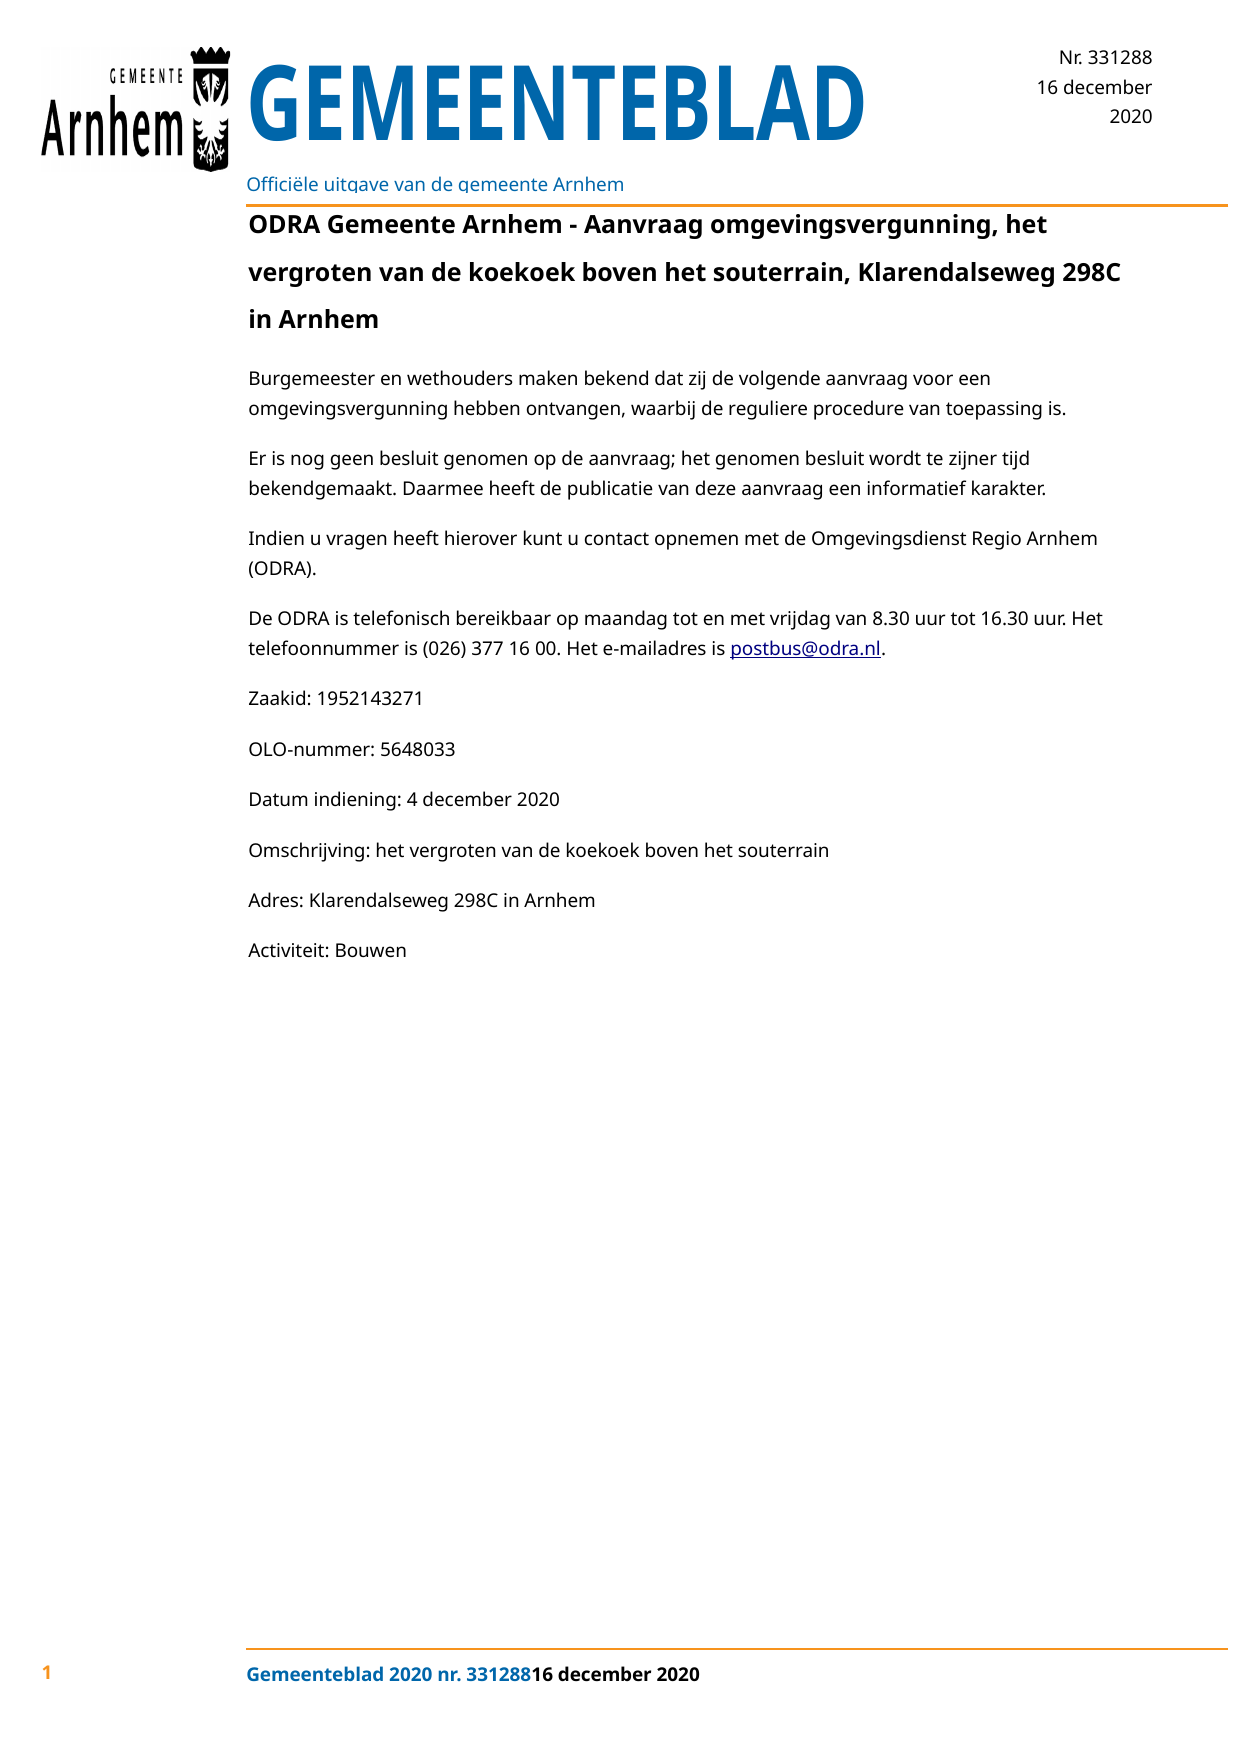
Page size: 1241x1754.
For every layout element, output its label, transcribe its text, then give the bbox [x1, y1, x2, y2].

text Activiteit: Bouwen [248, 938, 1152, 963]
text Omschrijving: het vergroten van de koekoek boven het souterrain [248, 837, 1152, 862]
text Indien u vragen heeft hierover kunt u contact opnemen met de Omgevingsdienst Regio Arnhem (ODRA). [248, 526, 1152, 581]
text Zaakid: 1952143271 [248, 686, 1152, 711]
text Adres: Klarendalseweg 298C in Arnhem [248, 887, 1152, 913]
text ODRA Gemeente Arnhem - Aanvraag omgevingsvergunning, het vergroten van de koekoek boven het souterrain, Klarendalseweg 298C in Arnhem [248, 207, 1152, 336]
picture [41, 47, 231, 172]
text Datum indiening: 4 december 2020 [248, 786, 1152, 812]
text OLO-nummer: 5648033 [248, 736, 1152, 762]
text Burgemeester en wethouders maken bekend dat zij de volgende aanvraag voor een omgevingsvergunning hebben ontvangen, waarbij de reguliere procedure van toepassing is. [248, 366, 1152, 421]
text Er is nog geen besluit genomen op de aanvraag; het genomen besluit wordt te zijner tijd bekendgemaakt. Daarmee heeft de publicatie van deze aanvraag een informatief karakter. [248, 446, 1152, 501]
text De ODRA is telefonisch bereikbaar op maandag tot en met vrijdag van 8.30 uur tot 16.30 uur. Het telefoonnummer is (026) 377 16 00. Het e-mailadres is postbus@odra.nl. [248, 606, 1152, 661]
